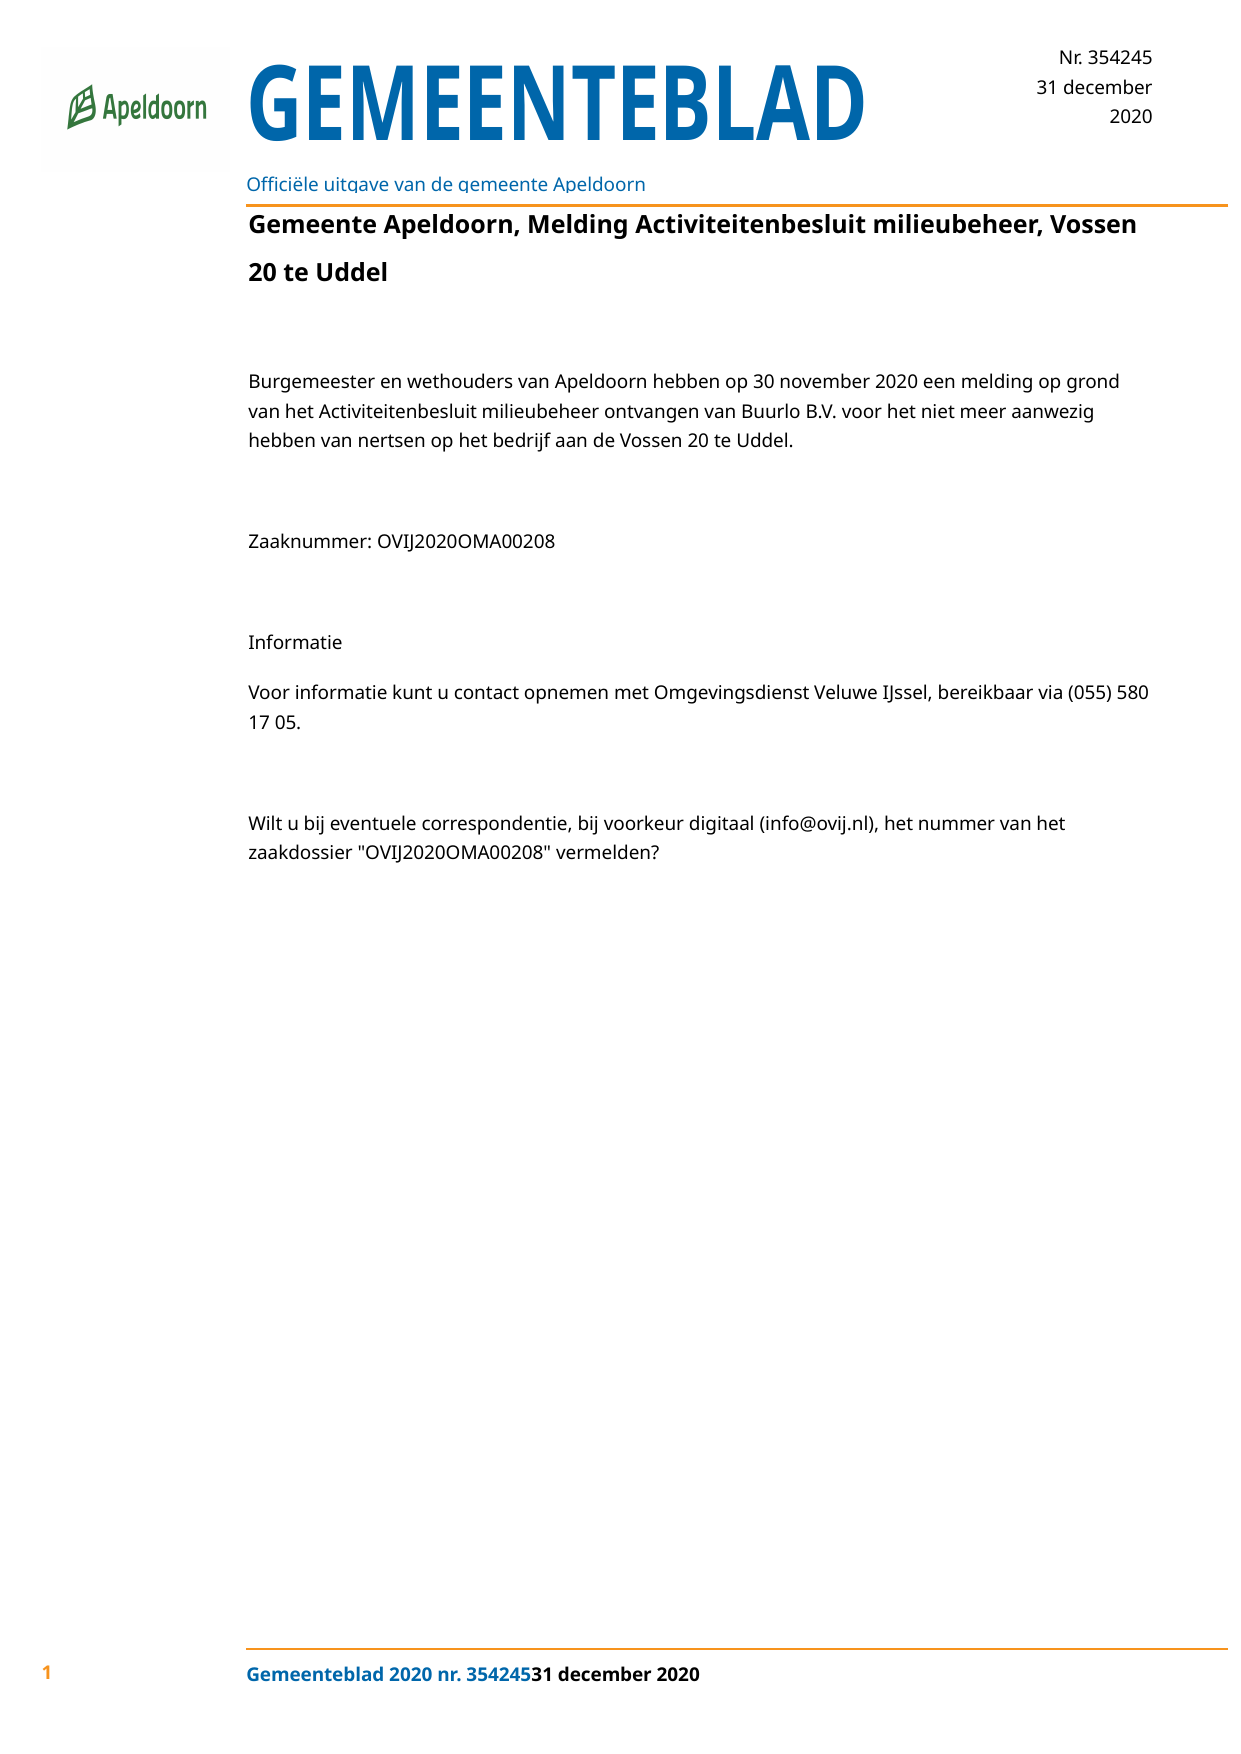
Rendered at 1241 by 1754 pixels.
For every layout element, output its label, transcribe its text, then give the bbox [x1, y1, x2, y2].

text Wilt u bij eventuele correspondentie, bij voorkeur digitaal (info@ovij.nl), het nummer van het zaakdossier "OVIJ2020OMA00208" vermelden? [248, 810, 1152, 865]
text Voor informatie kunt u contact opnemen met Omgevingsdienst Veluwe IJssel, bereikbaar via (055) 580 17 05. [248, 679, 1152, 735]
text Informatie [248, 629, 1152, 655]
text Zaaknummer: OVIJ2020OMA00208 [248, 528, 1152, 554]
text Gemeente Apeldoorn, Melding Activiteitenbesluit milieubeheer, Vossen 20 te Uddel [248, 207, 1152, 288]
text Burgemeester en wethouders van Apeldoorn hebben op 30 november 2020 een melding op grond van het Activiteitenbesluit milieubeheer ontvangen van Buurlo B.V. voor het niet meer aanwezig hebben van nertsen op het bedrijf aan de Vossen 20 te Uddel. [248, 368, 1152, 453]
picture [41, 47, 231, 172]
